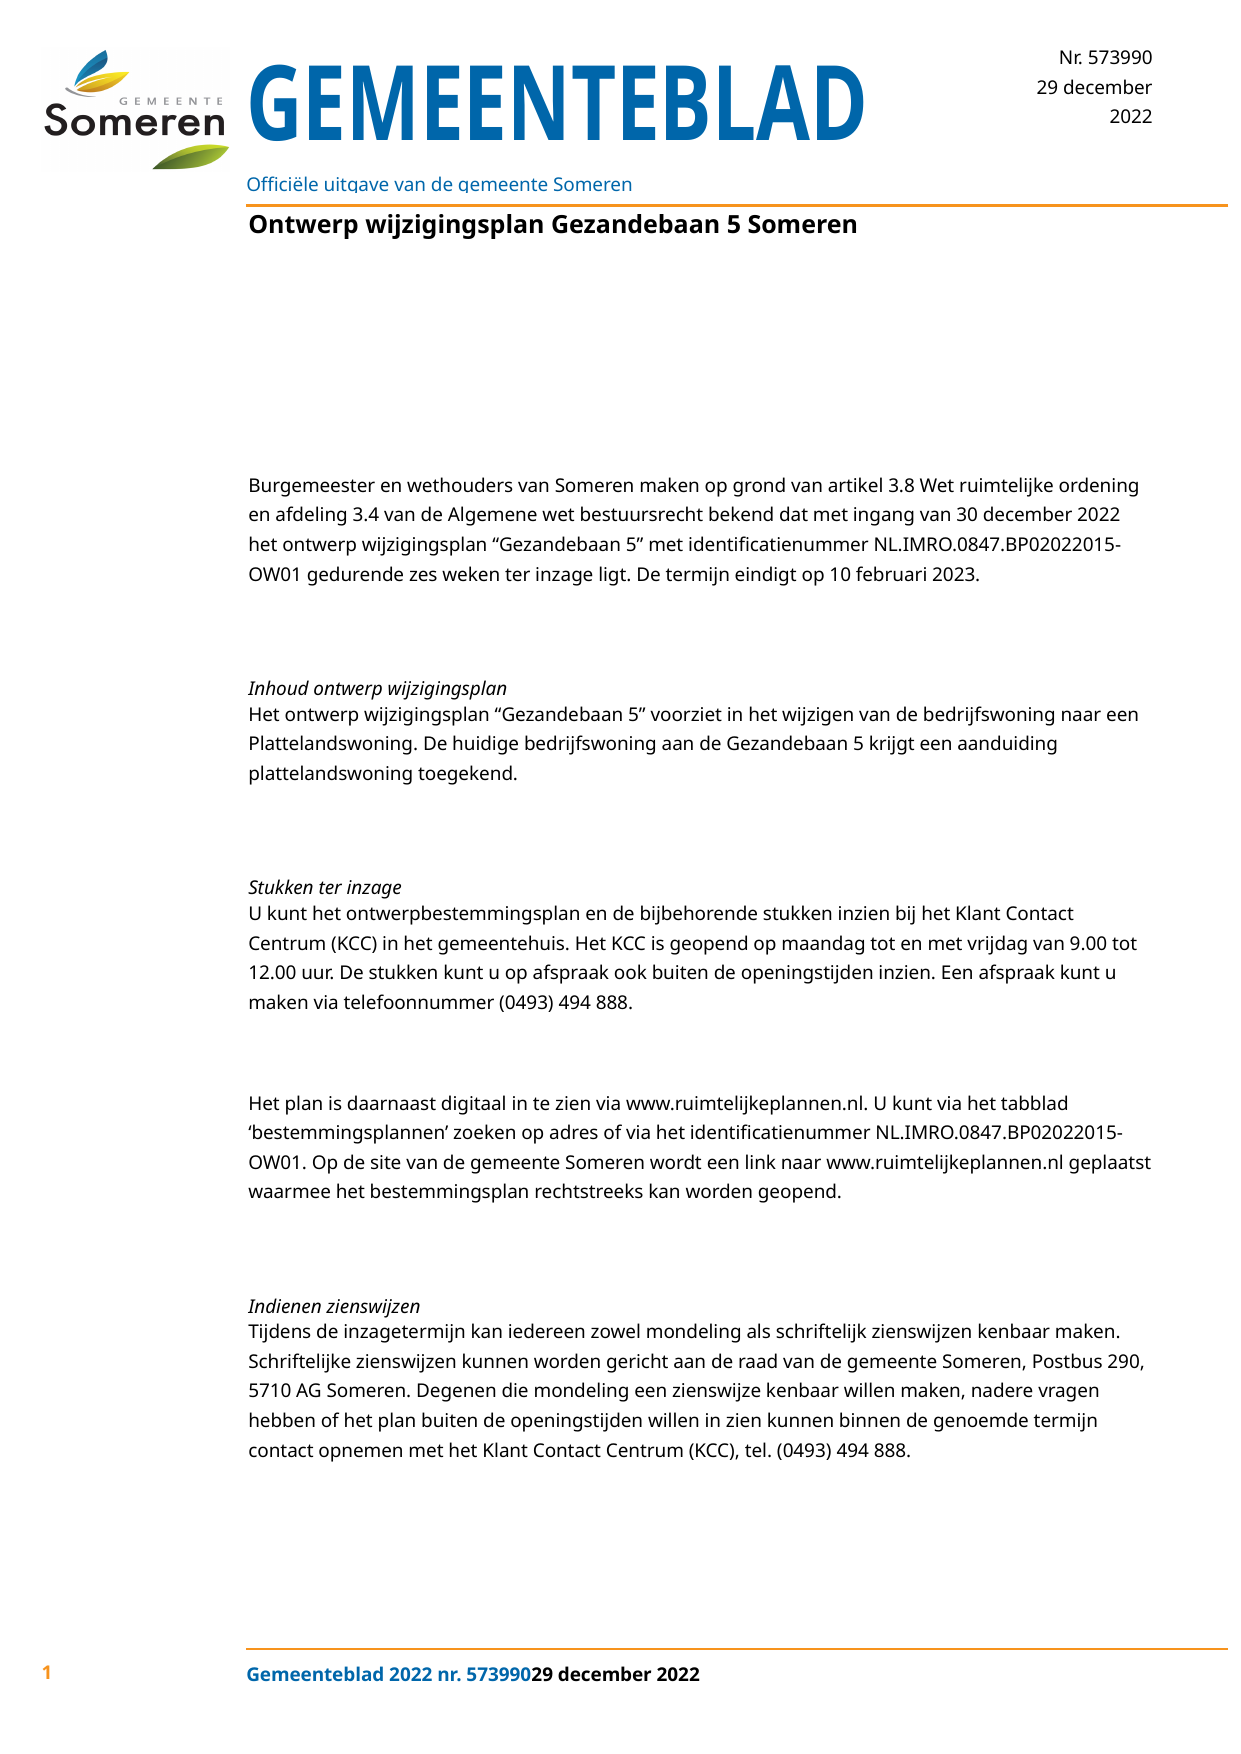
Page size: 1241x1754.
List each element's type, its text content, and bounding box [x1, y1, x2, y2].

text Indienen zienswijzen [248, 1293, 1152, 1318]
text Stukken ter inzage [248, 874, 1152, 900]
text Tijdens de inzagetermijn kan iedereen zowel mondeling als schriftelijk zienswijzen kenbaar maken. Schriftelijke zienswijzen kunnen worden gericht aan de raad van de gemeente Someren, Postbus 290, 5710 AG Someren. Degenen die mondeling een zienswijze kenbaar willen maken, nadere vragen hebben of het plan buiten de openingstijden willen in zien kunnen binnen de genoemde termijn contact opnemen met het Klant Contact Centrum (KCC), tel. (0493) 494 888. [248, 1318, 1152, 1463]
text Het plan is daarnaast digitaal in te zien via www.ruimtelijkeplannen.nl. U kunt via het tabblad ‘bestemmingsplannen’ zoeken op adres of via het identificatienummer NL.IMRO.0847.BP02022015-OW01. Op de site van de gemeente Someren wordt een link naar www.ruimtelijkeplannen.nl geplaatst waarmee het bestemmingsplan rechtstreeks kan worden geopend. [248, 1090, 1152, 1204]
text Het ontwerp wijzigingsplan “Gezandebaan 5” voorziet in het wijzigen van de bedrijfswoning naar een Plattelandswoning. De huidige bedrijfswoning aan de Gezandebaan 5 krijgt een aanduiding plattelandswoning toegekend. [248, 701, 1152, 786]
text U kunt het ontwerpbestemmingsplan en de bijbehorende stukken inzien bij het Klant Contact Centrum (KCC) in het gemeentehuis. Het KCC is geopend op maandag tot en met vrijdag van 9.00 tot 12.00 uur. De stukken kunt u op afspraak ook buiten de openingstijden inzien. Een afspraak kunt u maken via telefoonnummer (0493) 494 888. [248, 900, 1152, 1014]
picture [41, 47, 231, 172]
text Ontwerp wijzigingsplan Gezandebaan 5 Someren [248, 207, 1152, 241]
text Burgemeester en wethouders van Someren maken op grond van artikel 3.8 Wet ruimtelijke ordening en afdeling 3.4 van de Algemene wet bestuursrecht bekend dat met ingang van 30 december 2022 het ontwerp wijzigingsplan “Gezandebaan 5” met identificatienummer NL.IMRO.0847.BP02022015-OW01 gedurende zes weken ter inzage ligt. De termijn eindigt op 10 februari 2023. [248, 472, 1152, 586]
text Inhoud ontwerp wijzigingsplan [248, 675, 1152, 701]
